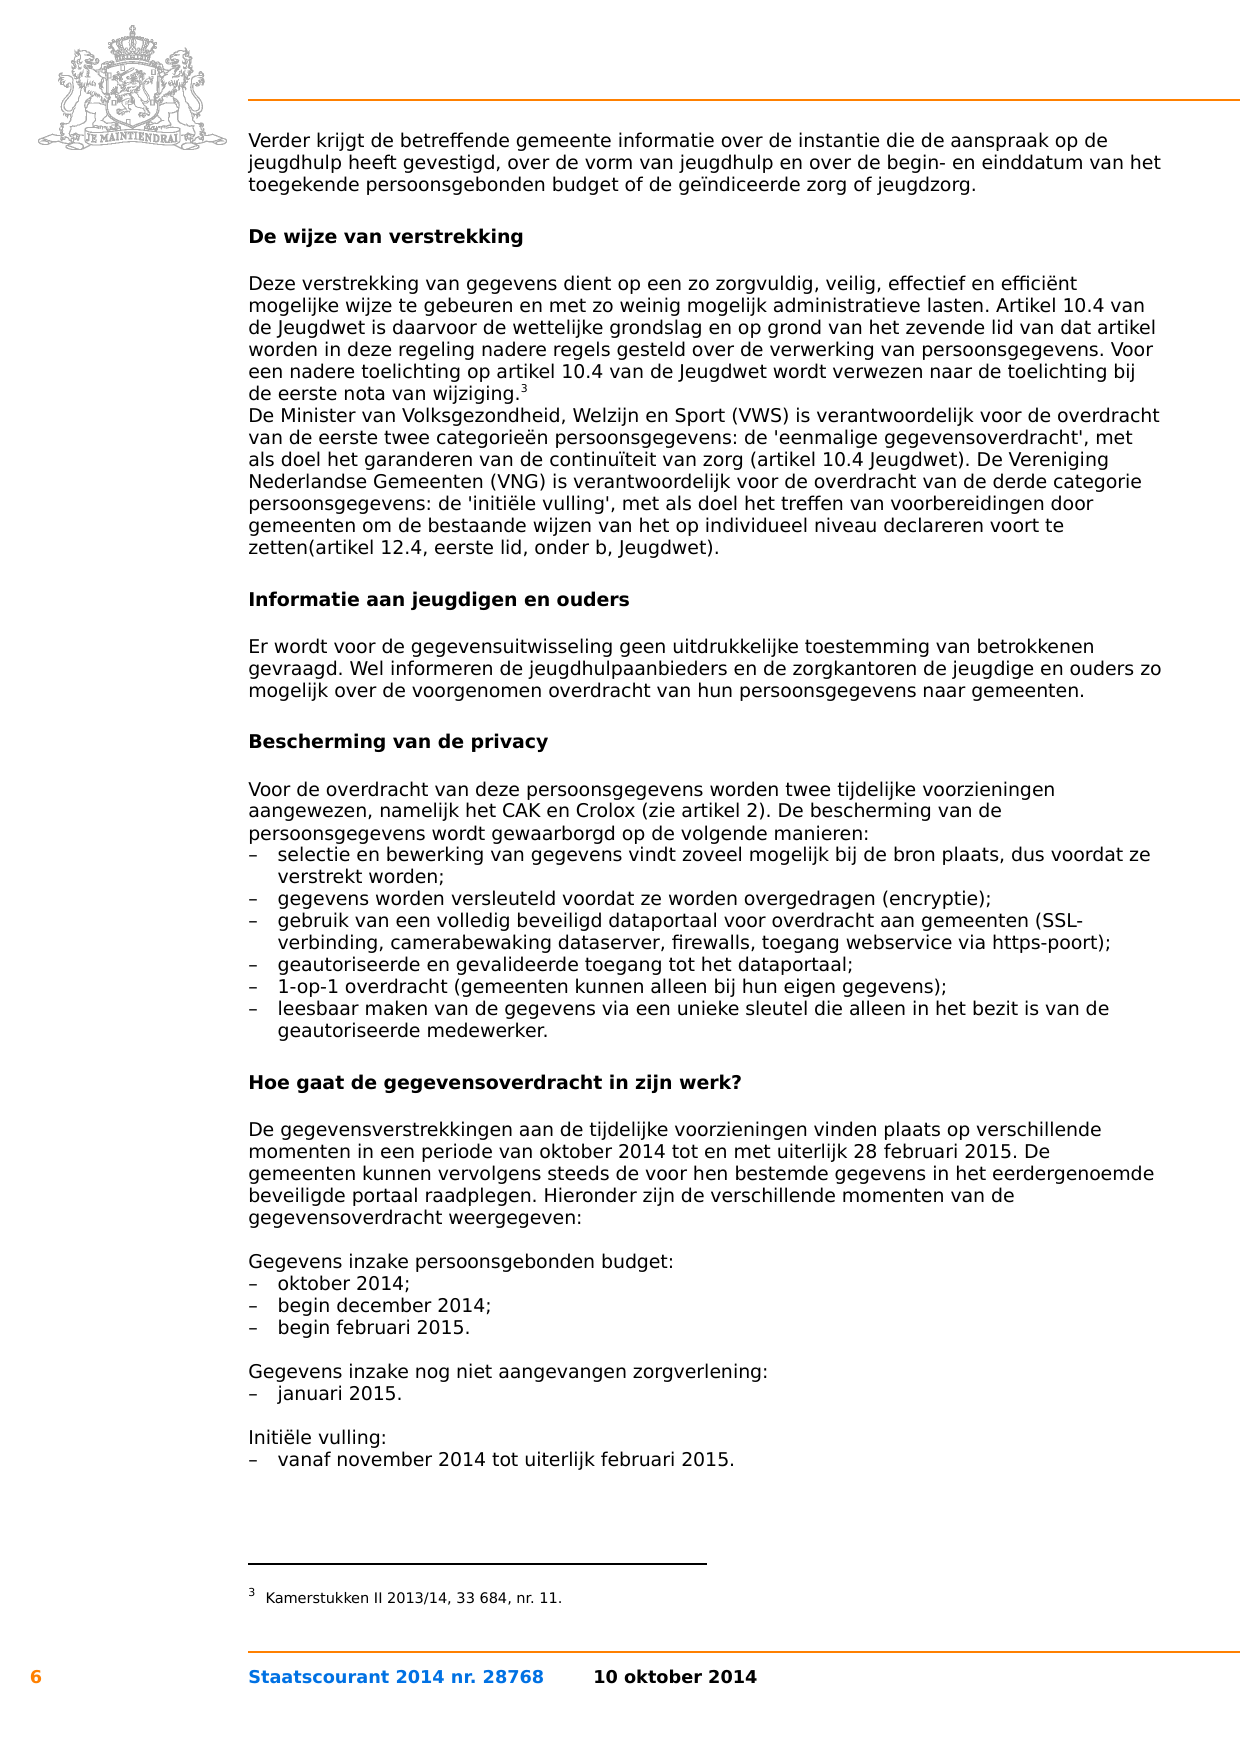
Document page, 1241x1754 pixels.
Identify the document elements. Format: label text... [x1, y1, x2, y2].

subtitle Informatie aan jeugdigen en ouders [248, 588, 1163, 611]
text De Minister van Volksgezondheid, Welzijn en Sport (VWS) is verantwoordelijk voor de overdracht van de eerste twee categorieën persoonsgegevens: de 'eenmalige gegevensoverdracht', met als doel het garanderen van de continuïteit van zorg (artikel 10.4 Jeugdwet). De Vereniging Nederlandse Gemeenten (VNG) is verantwoordelijk voor de overdracht van de derde categorie persoonsgegevens: de 'initiële vulling', met als doel het treffen van voorbereidingen door gemeenten om de bestaande wijzen van het op individueel niveau declareren voort te zetten(artikel 12.4, eerste lid, onder b, Jeugdwet). [248, 405, 1163, 558]
subtitle Bescherming van de privacy [248, 731, 1163, 753]
text Verder krijgt de betreffende gemeente informatie over de instantie die de aanspraak op de jeugdhulp heeft gevestigd, over de vorm van jeugdhulp en over de begin- en einddatum van het toegekende persoonsgebonden budget of de geïndiceerde zorg of jeugdzorg. [248, 130, 1163, 196]
subtitle Hoe gaat de gegevensoverdracht in zijn werk? [248, 1072, 1163, 1094]
text Voor de overdracht van deze persoonsgegevens worden twee tijdelijke voorzieningen aangewezen, namelijk het CAK en Crolox (zie artikel 2). De bescherming van de persoonsgegevens wordt gewaarborgd op de volgende manieren: [248, 778, 1163, 844]
text – 1-op-1 overdracht (gemeenten kunnen alleen bij hun eigen gegevens); [248, 976, 1163, 998]
text – oktober 2014; [248, 1273, 1163, 1295]
text – vanaf november 2014 tot uiterlijk februari 2015. [248, 1448, 1163, 1471]
subtitle De wijze van verstrekking [248, 226, 1163, 248]
text De gegevensverstrekkingen aan de tijdelijke voorzieningen vinden plaats op verschillende momenten in een periode van oktober 2014 tot en met uiterlijk 28 februari 2015. De gemeenten kunnen vervolgens steeds de voor hen bestemde gegevens in het eerdergenoemde beveiligde portaal raadplegen. Hieronder zijn de verschillende momenten van de gegevensoverdracht weergegeven: [248, 1119, 1163, 1229]
text Initiële vulling: [248, 1427, 1163, 1448]
text – januari 2015. [248, 1383, 1163, 1405]
text – gegevens worden versleuteld voordat ze worden overgedragen (encryptie); [248, 888, 1163, 910]
text – selectie en bewerking van gegevens vindt zoveel mogelijk bij de bron plaats, dus voordat ze verstrekt worden; [248, 844, 1163, 888]
picture [38, 25, 227, 150]
text – geautoriseerde en gevalideerde toegang tot het dataportaal; [248, 954, 1163, 976]
text Gegevens inzake nog niet aangevangen zorgverlening: [248, 1361, 1163, 1383]
text – begin februari 2015. [248, 1317, 1163, 1339]
text Deze verstrekking van gegevens dient op een zo zorgvuldig, veilig, effectief en efficiënt mogelijke wijze te gebeuren en met zo weinig mogelijk administratieve lasten. Artikel 10.4 van de Jeugdwet is daarvoor de wettelijke grondslag en op grond van het zevende lid van dat artikel worden in deze regeling nadere regels gesteld over de verwerking van persoonsgegevens. Voor een nadere toelichting op artikel 10.4 van de Jeugdwet wordt verwezen naar de toelichting bij de eerste nota van wijziging. [248, 273, 1163, 405]
text – begin december 2014; [248, 1295, 1163, 1317]
text Kamerstukken II 2013/14, 33 684, nr. 11. [248, 1586, 1163, 1608]
text – gebruik van een volledig beveiligd dataportaal voor overdracht aan gemeenten (SSL-verbinding, camerabewaking dataserver, firewalls, toegang webservice via https-poort); [248, 910, 1163, 954]
text – leesbaar maken van de gegevens via een unieke sleutel die alleen in het bezit is van de geautoriseerde medewerker. [248, 998, 1163, 1042]
text Er wordt voor de gegevensuitwisseling geen uitdrukkelijke toestemming van betrokkenen gevraagd. Wel informeren de jeugdhulpaanbieders en de zorgkantoren de jeugdige en ouders zo mogelijk over de voorgenomen overdracht van hun persoonsgegevens naar gemeenten. [248, 636, 1163, 701]
text Gegevens inzake persoonsgebonden budget: [248, 1251, 1163, 1273]
